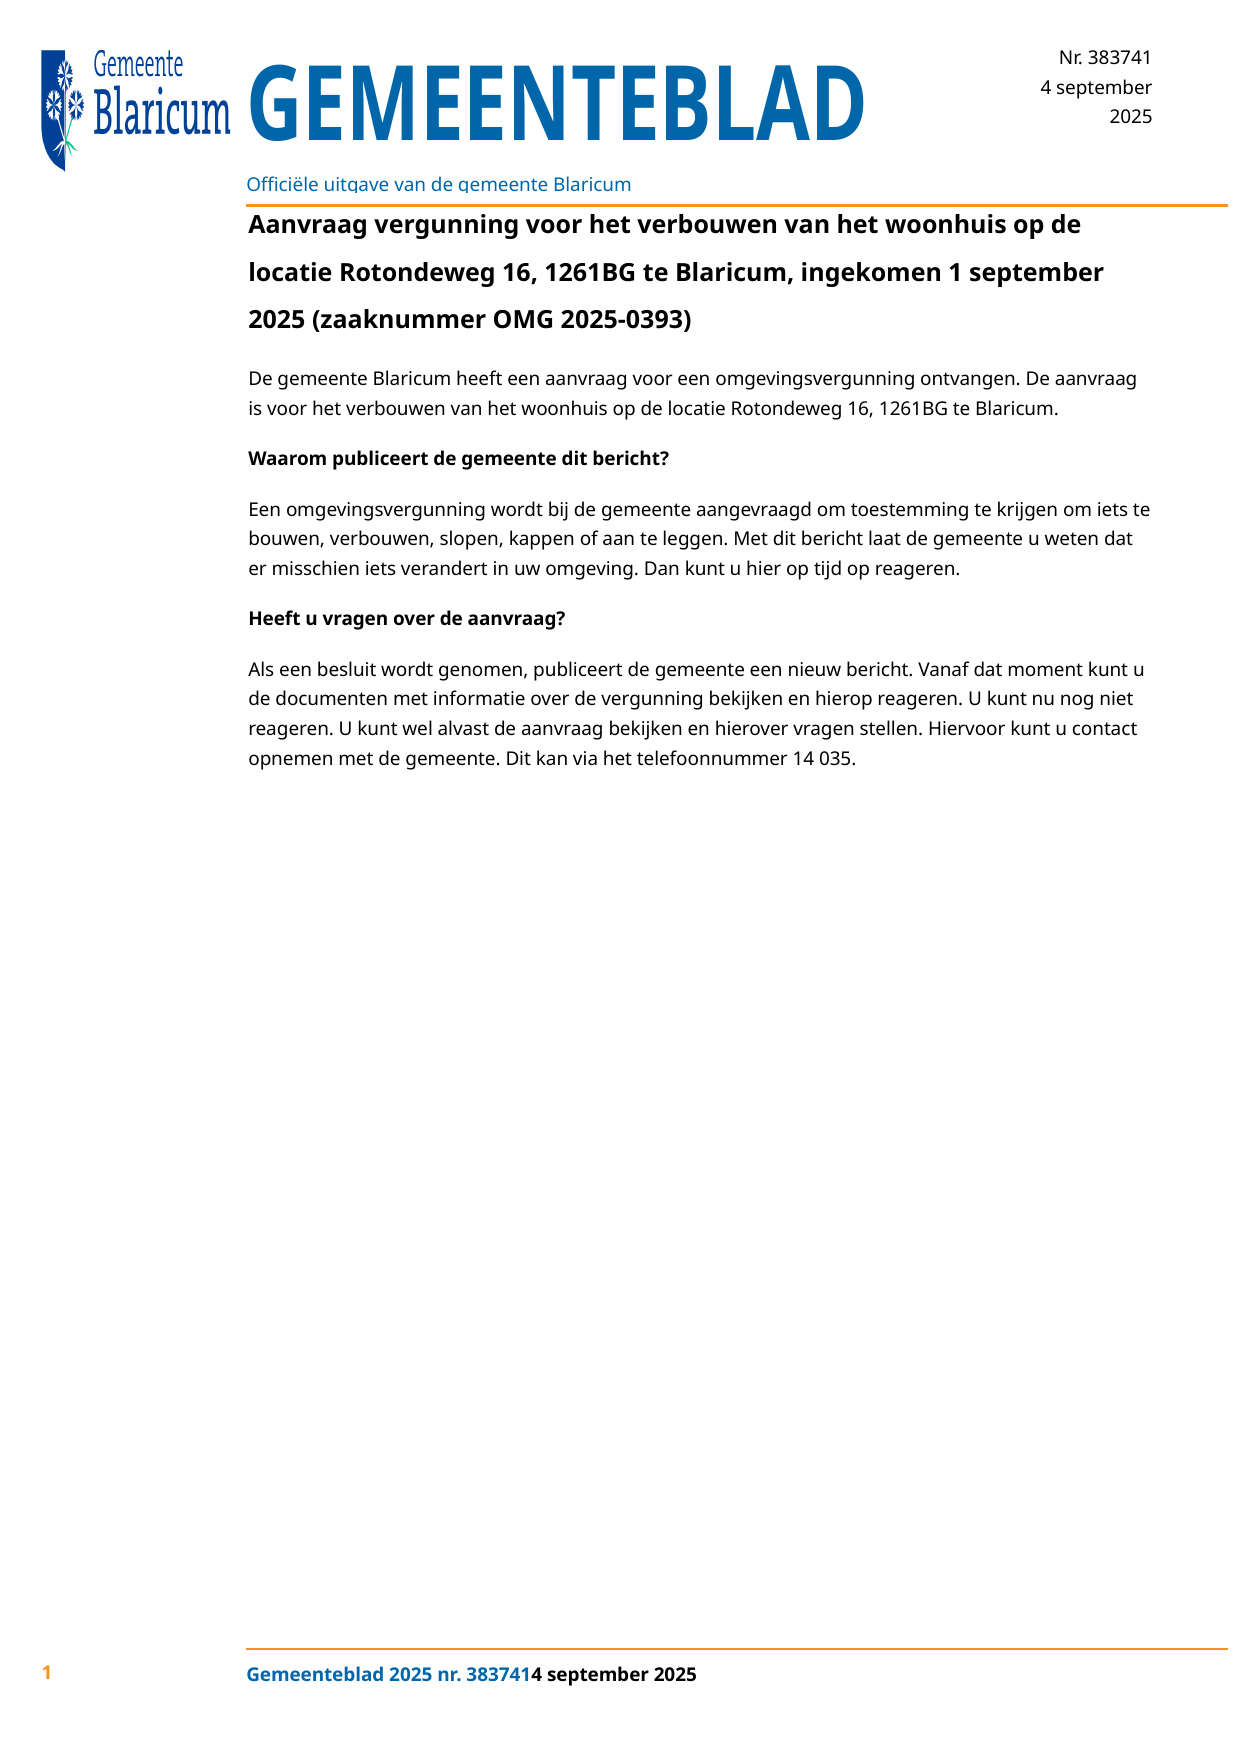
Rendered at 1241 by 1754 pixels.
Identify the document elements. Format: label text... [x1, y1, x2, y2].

text De gemeente Blaricum heeft een aanvraag voor een omgevingsvergunning ontvangen. De aanvraag is voor het verbouwen van het woonhuis op de locatie Rotondeweg 16, 1261BG te Blaricum. [248, 366, 1152, 421]
text Waarom publiceert de gemeente dit bericht? [248, 446, 1152, 471]
text Als een besluit wordt genomen, publiceert de gemeente een nieuw bericht. Vanaf dat moment kunt u de documenten met informatie over de vergunning bekijken en hierop reageren. U kunt nu nog niet reageren. U kunt wel alvast de aanvraag bekijken en hierover vragen stellen. Hiervoor kunt u contact opnemen met de gemeente. Dit kan via het telefoonnummer 14 035. [248, 656, 1152, 770]
text Een omgevingsvergunning wordt bij de gemeente aangevraagd om toestemming te krijgen om iets te bouwen, verbouwen, slopen, kappen of aan te leggen. Met dit bericht laat de gemeente u weten dat er misschien iets verandert in uw omgeving. Dan kunt u hier op tijd op reageren. [248, 496, 1152, 581]
text Aanvraag vergunning voor het verbouwen van het woonhuis op de locatie Rotondeweg 16, 1261BG te Blaricum, ingekomen 1 september 2025 (zaaknummer OMG 2025-0393) [248, 207, 1152, 336]
text Heeft u vragen over de aanvraag? [248, 606, 1152, 631]
picture [41, 47, 231, 172]
